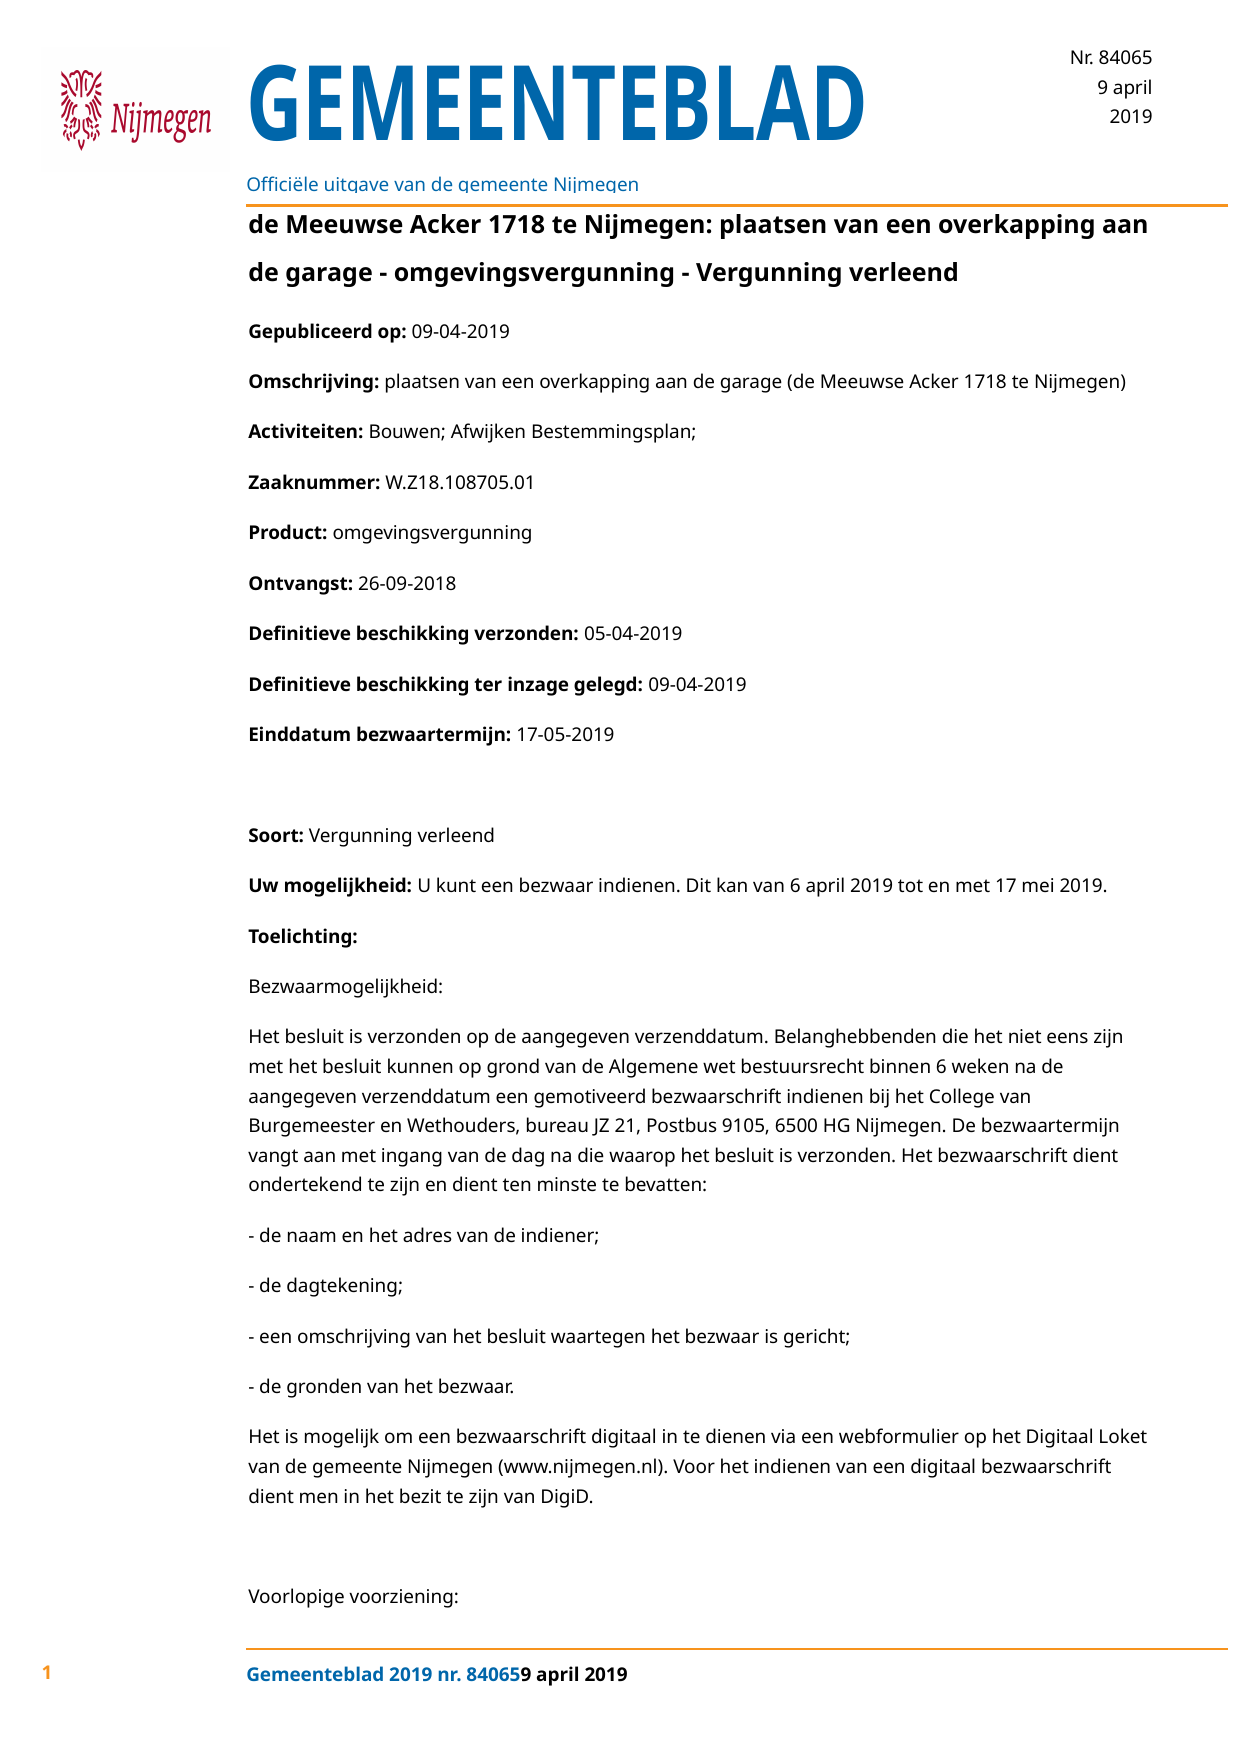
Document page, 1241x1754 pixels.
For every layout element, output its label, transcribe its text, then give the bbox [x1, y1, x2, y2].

text Zaaknummer: W.Z18.108705.01 [248, 469, 1152, 495]
text - de naam en het adres van de indiener; [248, 1222, 1152, 1248]
picture [41, 47, 231, 172]
text Omschrijving: plaatsen van een overkapping aan de garage (de Meeuwse Acker 1718 te Nijmegen) [248, 368, 1152, 394]
text - de dagtekening; [248, 1272, 1152, 1298]
text Definitieve beschikking verzonden: 05-04-2019 [248, 620, 1152, 646]
text - een omschrijving van het besluit waartegen het bezwaar is gericht; [248, 1323, 1152, 1349]
text Het besluit is verzonden op de aangegeven verzenddatum. Belanghebbenden die het niet eens zijn met het besluit kunnen op grond van de Algemene wet bestuursrecht binnen 6 weken na de aangegeven verzenddatum een gemotiveerd bezwaarschrift indienen bij het College van Burgemeester en Wethouders, bureau JZ 21, Postbus 9105, 6500 HG Nijmegen. De bezwaartermijn vangt aan met ingang van de dag na die waarop het besluit is verzonden. Het bezwaarschrift dient ondertekend te zijn en dient ten minste te bevatten: [248, 1024, 1152, 1197]
text Gepubliceerd op: 09-04-2019 [248, 318, 1152, 344]
text Ontvangst: 26-09-2018 [248, 570, 1152, 596]
text - de gronden van het bezwaar. [248, 1373, 1152, 1399]
text Het is mogelijk om een bezwaarschrift digitaal in te dienen via een webformulier op het Digitaal Loket van de gemeente Nijmegen (www.nijmegen.nl). Voor het indienen van een digitaal bezwaarschrift dient men in het bezit te zijn van DigiD. [248, 1424, 1152, 1509]
text Uw mogelijkheid: U kunt een bezwaar indienen. Dit kan van 6 april 2019 tot en met 17 mei 2019. [248, 872, 1152, 898]
text de Meeuwse Acker 1718 te Nijmegen: plaatsen van een overkapping aan de garage - omgevingsvergunning - Vergunning verleend [248, 207, 1152, 288]
text Einddatum bezwaartermijn: 17-05-2019 [248, 721, 1152, 747]
text Definitieve beschikking ter inzage gelegd: 09-04-2019 [248, 671, 1152, 697]
text Voorlopige voorziening: [248, 1584, 1152, 1609]
text Activiteiten: Bouwen; Afwijken Bestemmingsplan; [248, 419, 1152, 444]
text Product: omgevingsvergunning [248, 519, 1152, 545]
text Soort: Vergunning verleend [248, 822, 1152, 848]
text Bezwaarmogelijkheid: [248, 973, 1152, 999]
text Toelichting: [248, 923, 1152, 949]
